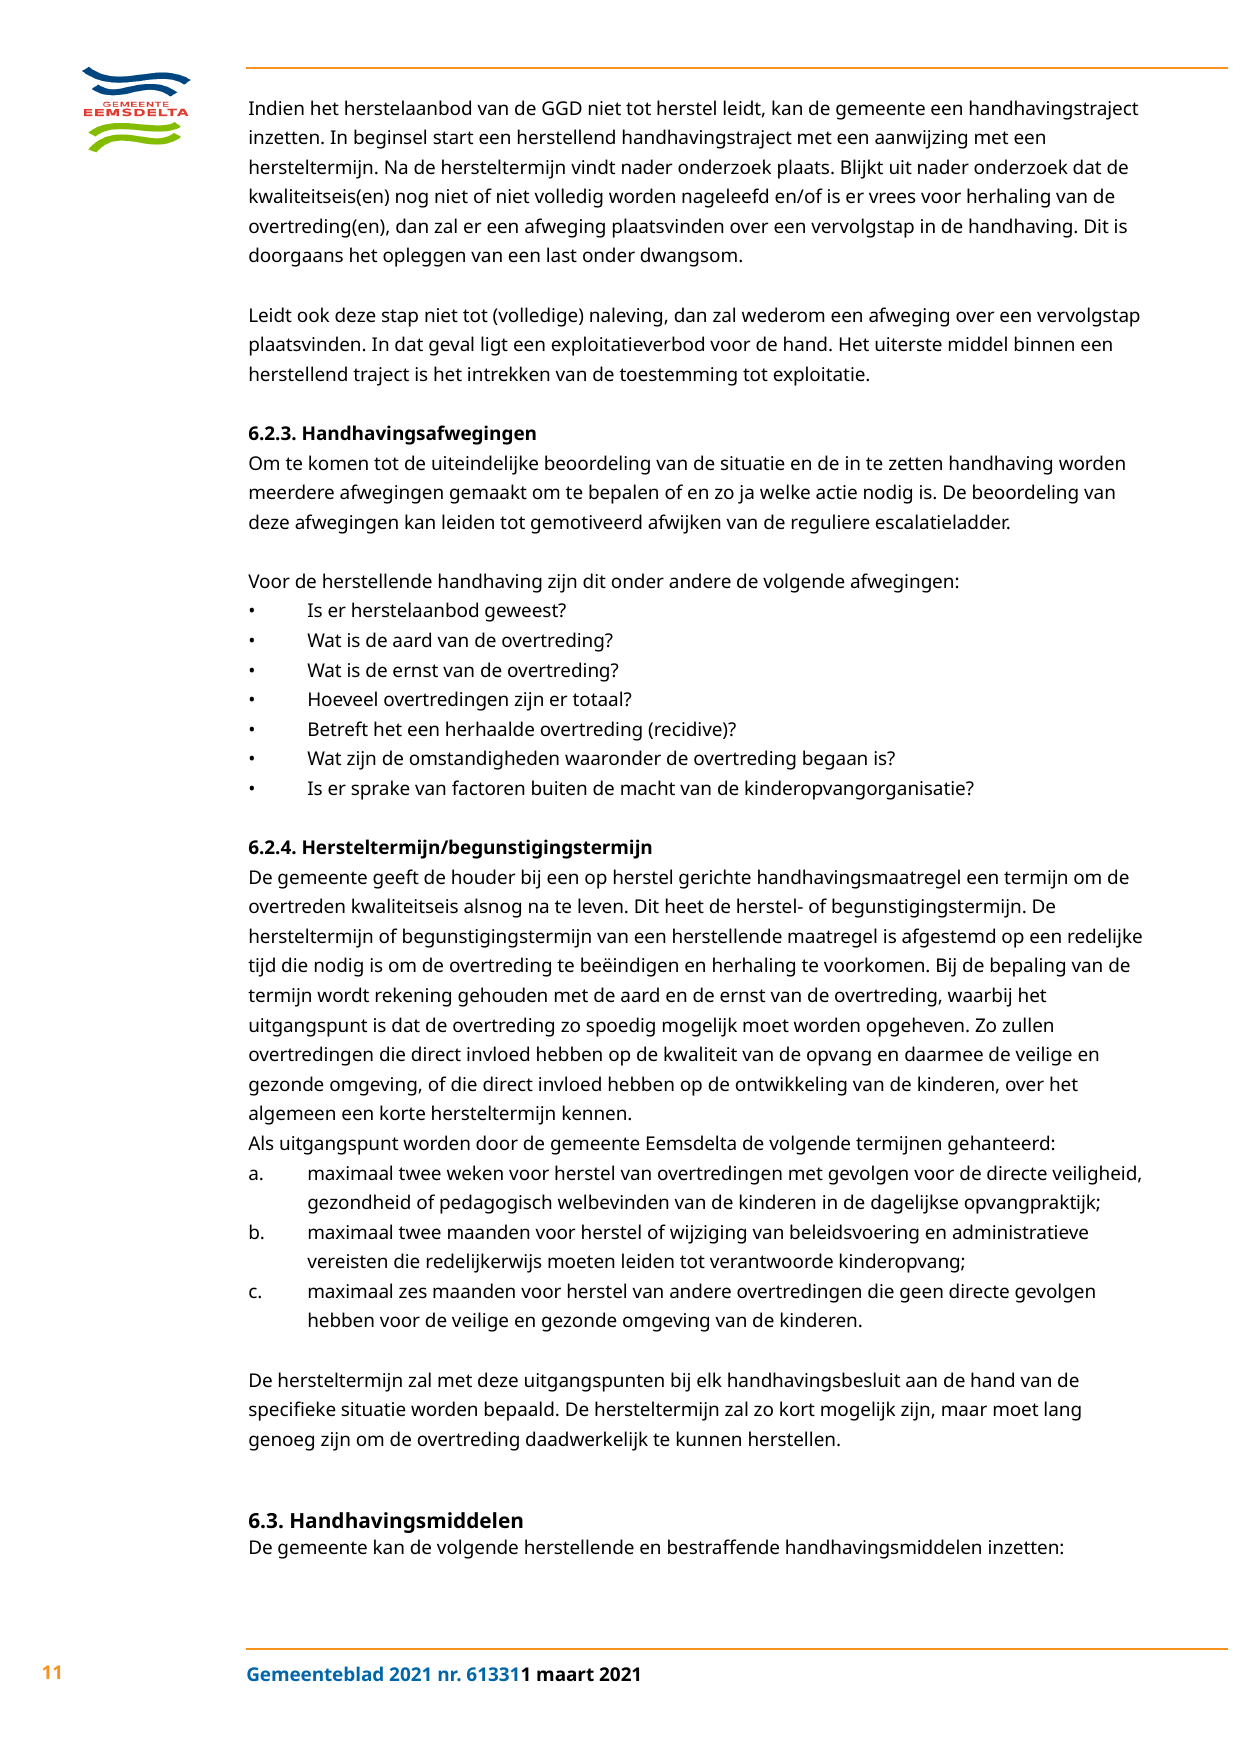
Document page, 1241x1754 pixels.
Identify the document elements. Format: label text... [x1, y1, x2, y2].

text Als uitgangspunt worden door de gemeente Eemsdelta de volgende termijnen gehanteerd: [248, 1130, 1152, 1156]
text 6.2.4. Hersteltermijn/begunstigingstermijn [248, 834, 1152, 860]
list Wat is de aard van de overtreding? [248, 627, 1152, 653]
text Om te komen tot de uiteindelijke beoordeling van de situatie en de in te zetten handhaving worden meerdere afwegingen gemaakt om te bepalen of en zo ja welke actie nodig is. De beoordeling van deze afwegingen kan leiden tot gemotiveerd afwijken van de reguliere escalatieladder. [248, 450, 1152, 535]
list Is er herstelaanbod geweest? [248, 598, 1152, 623]
list maximaal twee maanden voor herstel of wijziging van beleidsvoering en administratieve vereisten die redelijkerwijs moeten leiden tot verantwoorde kinderopvang; [248, 1219, 1152, 1274]
picture [41, 47, 231, 172]
text 6.3. Handhavingsmiddelen [248, 1506, 1152, 1534]
text De hersteltermijn zal met deze uitgangspunten bij elk handhavingsbesluit aan de hand van de specifieke situatie worden bepaald. De hersteltermijn zal zo kort mogelijk zijn, maar moet lang genoeg zijn om de overtreding daadwerkelijk te kunnen herstellen. [248, 1367, 1152, 1452]
text De gemeente geeft de houder bij een op herstel gerichte handhavingsmaatregel een termijn om de overtreden kwaliteitseis alsnog na te leven. Dit heet de herstel- of begunstigingstermijn. De hersteltermijn of begunstigingstermijn van een herstellende maatregel is afgestemd op een redelijke tijd die nodig is om de overtreding te beëindigen en herhaling te voorkomen. Bij de bepaling van de termijn wordt rekening gehouden met de aard en de ernst van de overtreding, waarbij het uitgangspunt is dat de overtreding zo spoedig mogelijk moet worden opgeheven. Zo zullen overtredingen die direct invloed hebben op de kwaliteit van de opvang en daarmee de veilige en gezonde omgeving, of die direct invloed hebben op de ontwikkeling van de kinderen, over het algemeen een korte hersteltermijn kennen. [248, 864, 1152, 1126]
list Hoeveel overtredingen zijn er totaal? [248, 686, 1152, 712]
text De gemeente kan de volgende herstellende en bestraffende handhavingsmiddelen inzetten: [248, 1534, 1152, 1560]
list Is er sprake van factoren buiten de macht van de kinderopvangorganisatie? [248, 775, 1152, 801]
list Wat is de ernst van de overtreding? [248, 657, 1152, 683]
list maximaal twee weken voor herstel van overtredingen met gevolgen voor de directe veiligheid, gezondheid of pedagogisch welbevinden van de kinderen in de dagelijkse opvangpraktijk; [248, 1160, 1152, 1215]
text Indien het herstelaanbod van de GGD niet tot herstel leidt, kan de gemeente een handhavingstraject inzetten. In beginsel start een herstellend handhavingstraject met een aanwijzing met een hersteltermijn. Na de hersteltermijn vindt nader onderzoek plaats. Blijkt uit nader onderzoek dat de kwaliteitseis(en) nog niet of niet volledig worden nageleefd en/of is er vrees voor herhaling van de overtreding(en), dan zal er een afweging plaatsvinden over een vervolgstap in de handhaving. Dit is doorgaans het opleggen van een last onder dwangsom. [248, 95, 1152, 268]
list Wat zijn de omstandigheden waaronder de overtreding begaan is? [248, 746, 1152, 771]
text Voor de herstellende handhaving zijn dit onder andere de volgende afwegingen: [248, 568, 1152, 594]
text Leidt ook deze stap niet tot (volledige) naleving, dan zal wederom een afweging over een vervolgstap plaatsvinden. In dat geval ligt een exploitatieverbod voor de hand. Het uiterste middel binnen een herstellend traject is het intrekken van de toestemming tot exploitatie. [248, 302, 1152, 387]
list maximaal zes maanden voor herstel van andere overtredingen die geen directe gevolgen hebben voor de veilige en gezonde omgeving van de kinderen. [248, 1278, 1152, 1333]
list Betreft het een herhaalde overtreding (recidive)? [248, 716, 1152, 742]
text 6.2.3. Handhavingsafwegingen [248, 420, 1152, 446]
